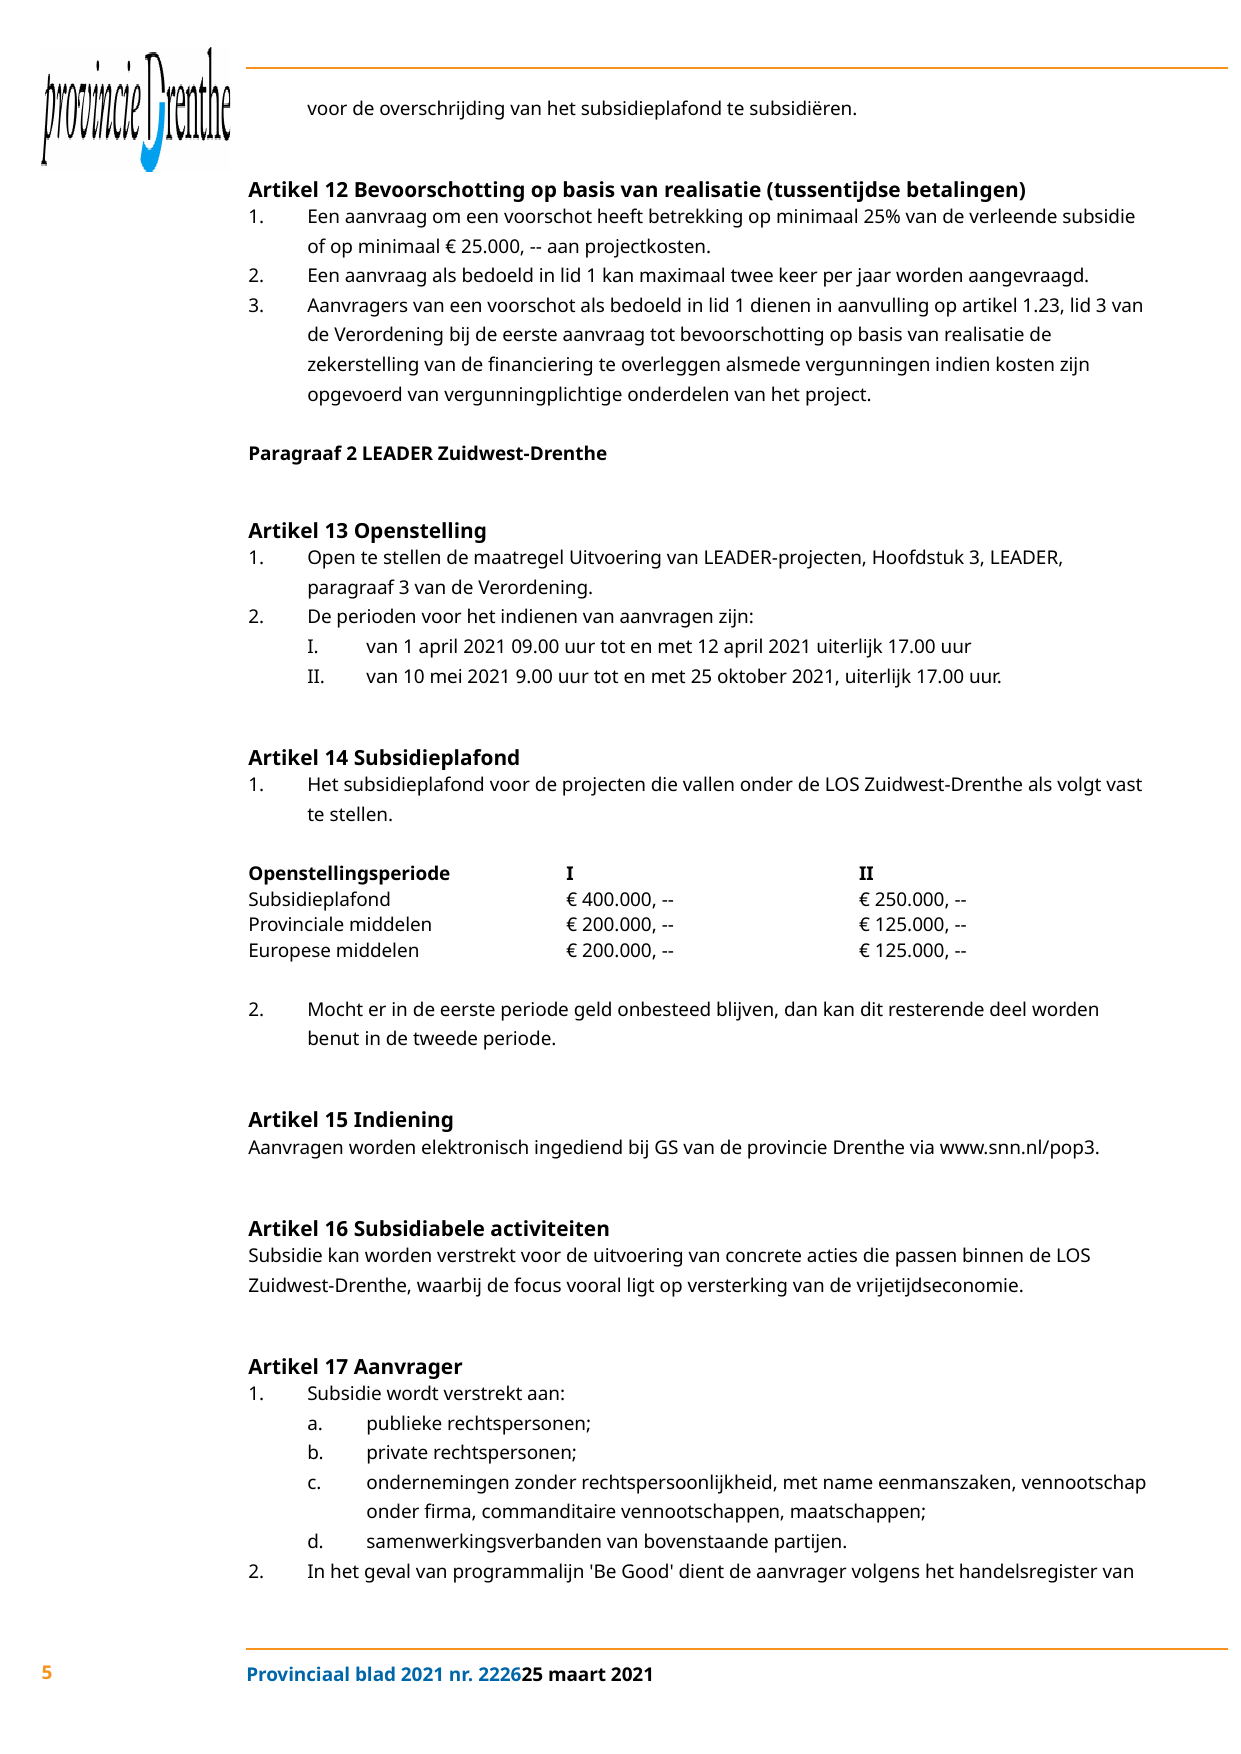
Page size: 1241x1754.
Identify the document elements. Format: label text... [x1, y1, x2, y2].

list private rechtspersonen; [307, 1439, 1152, 1465]
text Aanvragen worden elektronisch ingediend bij GS van de provincie Drenthe via www.snn.nl/pop3. [248, 1134, 1152, 1159]
table_cell € 400.000, -- [566, 886, 859, 912]
list Een aanvraag als bedoeld in lid 1 kan maximaal twee keer per jaar worden aangevraagd. [248, 262, 1152, 288]
table_header II [859, 860, 1152, 886]
table_cell € 125.000, -- [859, 912, 1152, 937]
table_header I [566, 860, 859, 886]
text Artikel 15 Indiening [248, 1105, 1152, 1134]
text Artikel 16 Subsidiabele activiteiten [248, 1214, 1152, 1242]
list Subsidie wordt verstrekt aan: [248, 1380, 1152, 1406]
list van 1 april 2021 09.00 uur tot en met 12 april 2021 uiterlijk 17.00 uur [307, 633, 1152, 659]
text Artikel 13 Openstelling [248, 516, 1152, 544]
list Het subsidieplafond voor de projecten die vallen onder de LOS Zuidwest-Drenthe als volgt vast te stellen. [248, 771, 1152, 827]
table_cell € 250.000, -- [859, 886, 1152, 912]
text Artikel 14 Subsidieplafond [248, 743, 1152, 771]
text Artikel 17 Aanvrager [248, 1352, 1152, 1380]
list De perioden voor het indienen van aanvragen zijn: [248, 604, 1152, 629]
list publieke rechtspersonen; [307, 1410, 1152, 1436]
table_cell € 200.000, -- [566, 937, 859, 963]
list Aanvragers van een voorschot als bedoeld in lid 1 dienen in aanvulling op artikel 1.23, lid 3 van de Verordening bij de eerste aanvraag tot bevoorschotting op basis van realisatie de zekerstelling van de financiering te overleggen alsmede vergunningen indien kosten zijn opgevoerd van vergunningplichtige onderdelen van het project. [248, 292, 1152, 406]
table_cell Europese middelen [248, 937, 566, 963]
table_cell € 200.000, -- [566, 912, 859, 937]
list Open te stellen de maatregel Uitvoering van LEADER-projecten, Hoofdstuk 3, LEADER, paragraaf 3 van de Verordening. [248, 544, 1152, 600]
picture [41, 47, 231, 172]
list voor de overschrijding van het subsidieplafond te subsidiëren. [248, 95, 1152, 121]
list van 10 mei 2021 9.00 uur tot en met 25 oktober 2021, uiterlijk 17.00 uur. [307, 663, 1152, 688]
list Een aanvraag om een voorschot heeft betrekking op minimaal 25% van de verleende subsidie of op minimaal € 25.000, -- aan projectkosten. [248, 203, 1152, 258]
text Artikel 12 Bevoorschotting op basis van realisatie (tussentijdse betalingen) [248, 175, 1152, 203]
table_cell Subsidieplafond [248, 886, 566, 912]
list ondernemingen zonder rechtspersoonlijkheid, met name eenmanszaken, vennootschap onder firma, commanditaire vennootschappen, maatschappen; [307, 1469, 1152, 1524]
table_cell € 125.000, -- [859, 937, 1152, 963]
text Subsidie kan worden verstrekt voor de uitvoering van concrete acties die passen binnen de LOS Zuidwest-Drenthe, waarbij de focus vooral ligt op versterking van de vrijetijdseconomie. [248, 1242, 1152, 1298]
list In het geval van programmalijn 'Be Good' dient de aanvrager volgens het handelsregister van [248, 1558, 1152, 1583]
list samenwerkingsverbanden van bovenstaande partijen. [307, 1528, 1152, 1554]
list Mocht er in de eerste periode geld onbesteed blijven, dan kan dit resterende deel worden benut in de tweede periode. [248, 996, 1152, 1051]
table_cell Provinciale middelen [248, 912, 566, 937]
text Paragraaf 2 LEADER Zuidwest-Drenthe [248, 440, 1152, 466]
table_header Openstellingsperiode [248, 860, 566, 886]
